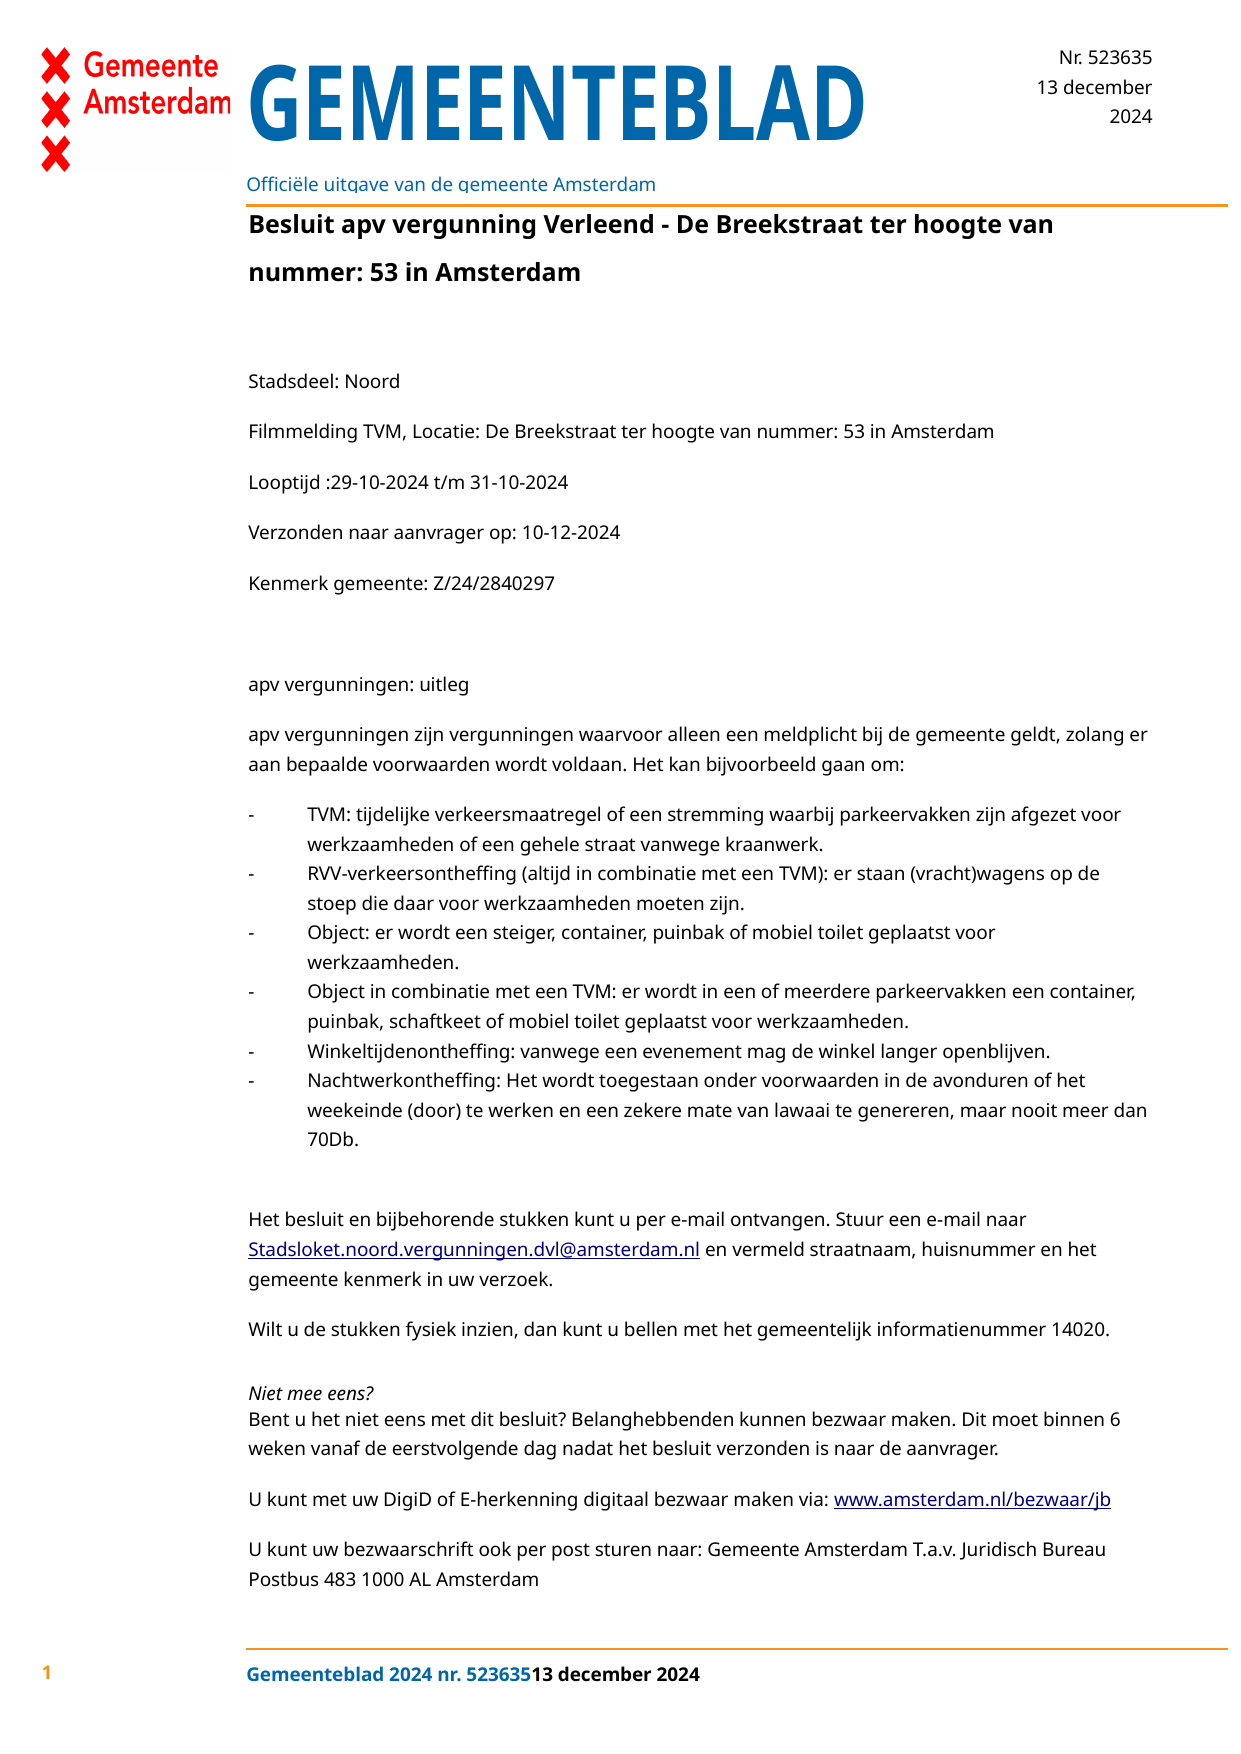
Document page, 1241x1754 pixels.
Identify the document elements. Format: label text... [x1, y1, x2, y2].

text Het besluit en bijbehorende stukken kunt u per e-mail ontvangen. Stuur een e-mail naar Stadsloket.noord.vergunningen.dvl@amsterdam.nl en vermeld straatnaam, huisnummer en het gemeente kenmerk in uw verzoek. [248, 1207, 1152, 1292]
text Bent u het niet eens met dit besluit? Belanghebbenden kunnen bezwaar maken. Dit moet binnen 6 weken vanaf de eerstvolgende dag nadat het besluit verzonden is naar de aanvrager. [248, 1406, 1152, 1461]
text Filmmelding TVM, Locatie: De Breekstraat ter hoogte van nummer: 53 in Amsterdam [248, 419, 1152, 444]
text Stadsdeel: Noord [248, 368, 1152, 394]
text Besluit apv vergunning Verleend - De Breekstraat ter hoogte van nummer: 53 in Amsterdam [248, 207, 1152, 288]
text Looptijd :29-10-2024 t/m 31-10-2024 [248, 469, 1152, 495]
list Nachtwerkontheffing: Het wordt toegestaan onder voorwaarden in de avonduren of het weekeinde (door) te werken en een zekere mate van lawaai te genereren, maar nooit meer dan 70Db. [248, 1067, 1152, 1152]
list Winkeltijdenontheffing: vanwege een evenement mag de winkel langer openblijven. [248, 1038, 1152, 1064]
list RVV-verkeersontheffing (altijd in combinatie met een TVM): er staan (vracht)wagens op de stoep die daar voor werkzaamheden moeten zijn. [248, 860, 1152, 916]
text Verzonden naar aanvrager op: 10-12-2024 [248, 519, 1152, 545]
text apv vergunningen zijn vergunningen waarvoor alleen een meldplicht bij de gemeente geldt, zolang er aan bepaalde voorwaarden wordt voldaan. Het kan bijvoorbeeld gaan om: [248, 721, 1152, 777]
list TVM: tijdelijke verkeersmaatregel of een stremming waarbij parkeervakken zijn afgezet voor werkzaamheden of een gehele straat vanwege kraanwerk. [248, 801, 1152, 857]
list Object: er wordt een steiger, container, puinbak of mobiel toilet geplaatst voor werkzaamheden. [248, 919, 1152, 975]
list Object in combinatie met een TVM: er wordt in een of meerdere parkeervakken een container, puinbak, schaftkeet of mobiel toilet geplaatst voor werkzaamheden. [248, 979, 1152, 1034]
text U kunt met uw DigiD of E-herkenning digitaal bezwaar maken via: www.amsterdam.nl/bezwaar/jb [248, 1486, 1152, 1512]
text Wilt u de stukken fysiek inzien, dan kunt u bellen met het gemeentelijk informatienummer 14020. [248, 1316, 1152, 1342]
text Kenmerk gemeente: Z/24/2840297 [248, 570, 1152, 596]
text Niet mee eens? [248, 1380, 1152, 1406]
text U kunt uw bezwaarschrift ook per post sturen naar: Gemeente Amsterdam T.a.v. Juridisch Bureau Postbus 483 1000 AL Amsterdam [248, 1536, 1152, 1592]
text apv vergunningen: uitleg [248, 671, 1152, 697]
picture [41, 47, 231, 172]
